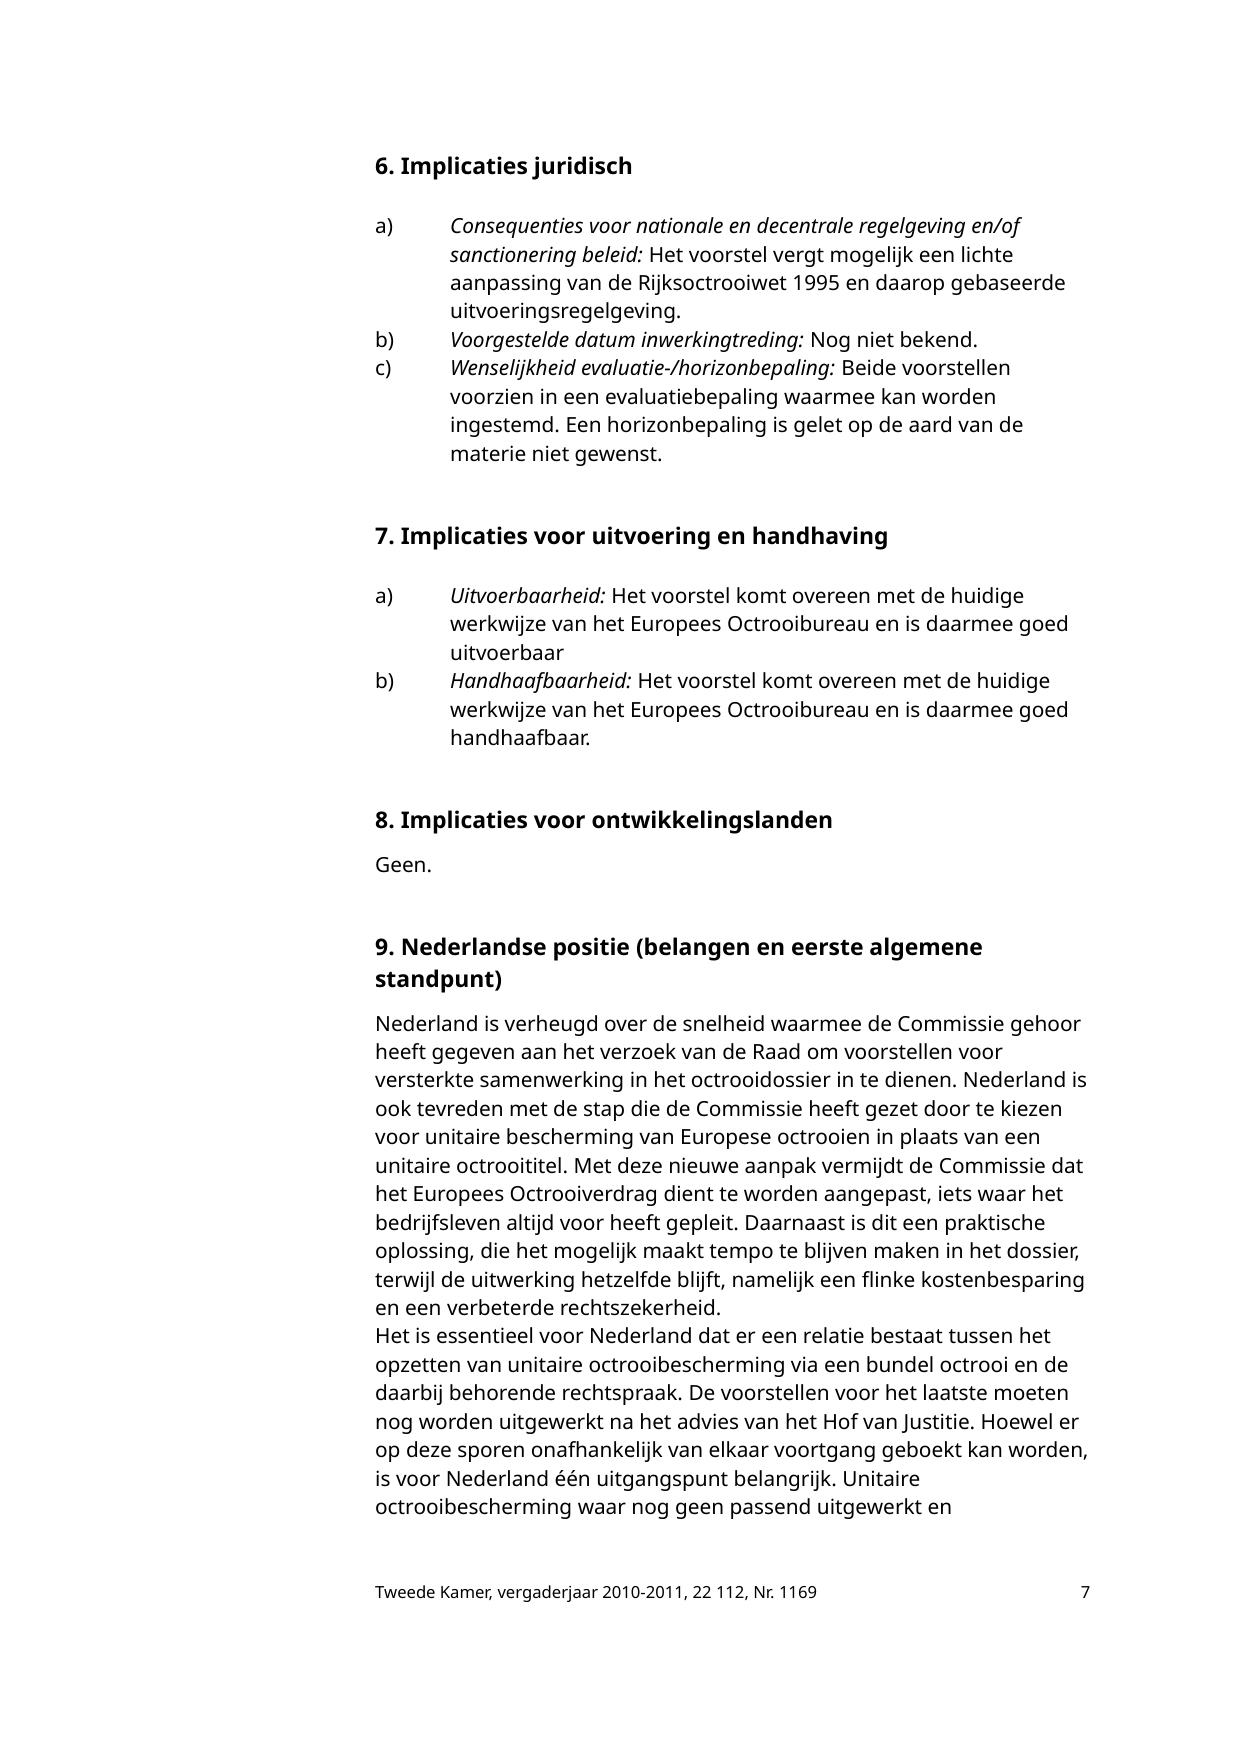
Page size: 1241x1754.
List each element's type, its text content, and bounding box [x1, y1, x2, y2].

list Wenselijkheid evaluatie-/horizonbepaling: Beide voorstellen voorzien in een evaluatiebepaling waarmee kan worden ingestemd. Een horizonbepaling is gelet op de aard van de materie niet gewenst. [375, 353, 1090, 467]
subtitle 8. Implicaties voor ontwikkelingslanden [375, 804, 1090, 835]
text Geen. [375, 850, 1090, 879]
subtitle 6. Implicaties juridisch [375, 150, 1090, 181]
subtitle 7. Implicaties voor uitvoering en handhaving [375, 520, 1090, 551]
list Voorgestelde datum inwerkingtreding: Nog niet bekend. [375, 325, 1090, 353]
subtitle 9. Nederlandse positie (belangen en eerste algemene standpunt) [375, 931, 1090, 994]
list Handhaafbaarheid: Het voorstel komt overeen met de huidige werkwijze van het Europees Octrooibureau en is daarmee goed handhaafbaar. [375, 666, 1090, 752]
text Nederland is verheugd over de snelheid waarmee de Commissie gehoor heeft gegeven aan het verzoek van de Raad om voorstellen voor versterkte samenwerking in het octrooidossier in te dienen. Nederland is ook tevreden met de stap die de Commissie heeft gezet door te kiezen voor unitaire bescherming van Europese octrooien in plaats van een unitaire octrooititel. Met deze nieuwe aanpak vermijdt de Commissie dat het Europees Octrooiverdrag dient te worden aangepast, iets waar het bedrijfsleven altijd voor heeft gepleit. Daarnaast is dit een praktische oplossing, die het mogelijk maakt tempo te blijven maken in het dossier, terwijl de uitwerking hetzelfde blijft, namelijk een flinke kostenbesparing en een verbeterde rechtszekerheid. [375, 1009, 1090, 1322]
list Uitvoerbaarheid: Het voorstel komt overeen met de huidige werkwijze van het Europees Octrooibureau en is daarmee goed uitvoerbaar [375, 581, 1090, 666]
text Het is essentieel voor Nederland dat er een relatie bestaat tussen het opzetten van unitaire octrooibescherming via een bundel octrooi en de daarbij behorende rechtspraak. De voorstellen voor het laatste moeten nog worden uitgewerkt na het advies van het Hof van Justitie. Hoewel er op deze sporen onafhankelijk van elkaar voortgang geboekt kan worden, is voor Nederland één uitgangspunt belangrijk. Unitaire octrooibescherming waar nog geen passend uitgewerkt en [375, 1322, 1090, 1521]
list Consequenties voor nationale en decentrale regelgeving en/of sanctionering beleid: Het voorstel vergt mogelijk een lichte aanpassing van de Rijksoctrooiwet 1995 en daarop gebaseerde uitvoeringsregelgeving. [375, 211, 1090, 325]
